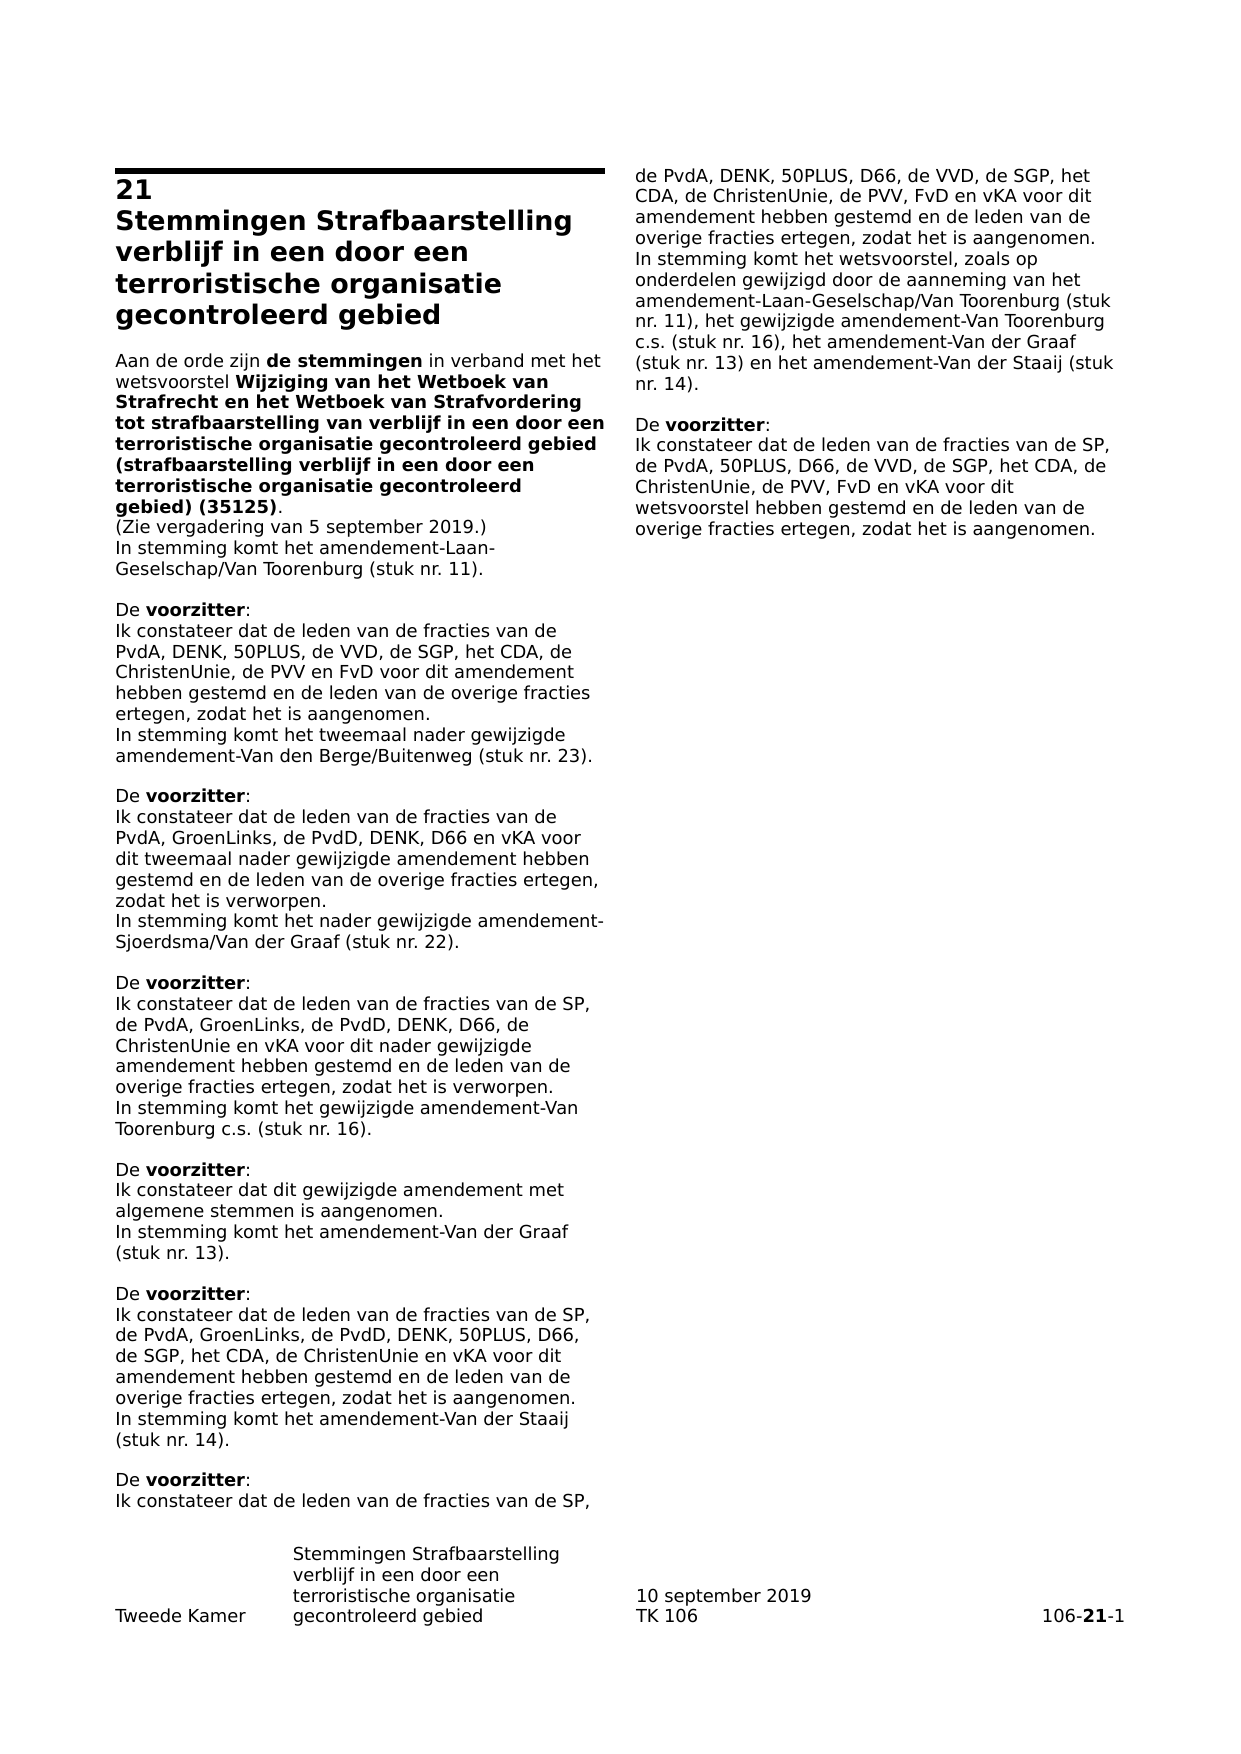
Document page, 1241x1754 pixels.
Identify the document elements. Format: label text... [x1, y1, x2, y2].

title 21 Stemmingen Strafbaarstelling verblijf in een door een terroristische organisatie gecontroleerd gebied [115, 174, 605, 331]
text In stemming komt het tweemaal nader gewijzigde amendement-Van den Berge/Buitenweg (stuk nr. 23). [115, 725, 605, 766]
text In stemming komt het wetsvoorstel, zoals op onderdelen gewijzigd door de aanneming van het amendement-Laan-Geselschap/Van Toorenburg (stuk nr. 11), het gewijzigde amendement-Van Toorenburg c.s. (stuk nr. 16), het amendement-Van der Graaf (stuk nr. 13) en het amendement-Van der Staaij (stuk nr. 14). [635, 249, 1125, 394]
text Ik constateer dat de leden van de fracties van de SP, de PvdA, GroenLinks, de PvdD, DENK, D66, de ChristenUnie en vKA voor dit nader gewijzigde amendement hebben gestemd en de leden van de overige fracties ertegen, zodat het is verworpen. [115, 994, 605, 1098]
text Ik constateer dat dit gewijzigde amendement met algemene stemmen is aangenomen. [115, 1180, 605, 1222]
text Ik constateer dat de leden van de fracties van de SP, de PvdA, GroenLinks, de PvdD, DENK, 50PLUS, D66, de SGP, het CDA, de ChristenUnie en vKA voor dit amendement hebben gestemd en de leden van de overige fracties ertegen, zodat het is aangenomen. [115, 1304, 605, 1408]
text De voorzitter: [635, 414, 1125, 435]
text De voorzitter: [115, 1470, 605, 1491]
text In stemming komt het amendement-Van der Staaij (stuk nr. 14). [115, 1408, 605, 1450]
text Ik constateer dat de leden van de fracties van de PvdA, GroenLinks, de PvdD, DENK, D66 en vKA voor dit tweemaal nader gewijzigde amendement hebben gestemd en de leden van de overige fracties ertegen, zodat het is verworpen. [115, 807, 605, 911]
text Ik constateer dat de leden van de fracties van de PvdA, DENK, 50PLUS, de VVD, de SGP, het CDA, de ChristenUnie, de PVV en FvD voor dit amendement hebben gestemd en de leden van de overige fracties ertegen, zodat het is aangenomen. [115, 621, 605, 725]
text De voorzitter: [115, 786, 605, 807]
text De voorzitter: [115, 973, 605, 994]
text Ik constateer dat de leden van de fracties van de SP, [115, 1491, 605, 1512]
text De voorzitter: [115, 1283, 605, 1304]
text Ik constateer dat de leden van de fracties van de SP, de PvdA, 50PLUS, D66, de VVD, de SGP, het CDA, de ChristenUnie, de PVV, FvD en vKA voor dit wetsvoorstel hebben gestemd en de leden van de overige fracties ertegen, zodat het is aangenomen. [635, 435, 1125, 539]
text In stemming komt het gewijzigde amendement-Van Toorenburg c.s. (stuk nr. 16). [115, 1098, 605, 1139]
text (Zie vergadering van 5 september 2019.) [115, 517, 605, 538]
text De voorzitter: [115, 1159, 605, 1180]
text De voorzitter: [115, 600, 605, 621]
text In stemming komt het nader gewijzigde amendement-Sjoerdsma/Van der Graaf (stuk nr. 22). [115, 911, 605, 953]
text de PvdA, DENK, 50PLUS, D66, de VVD, de SGP, het CDA, de ChristenUnie, de PVV, FvD en vKA voor dit amendement hebben gestemd en de leden van de overige fracties ertegen, zodat het is aangenomen. [635, 165, 1125, 249]
text In stemming komt het amendement-Laan-Geselschap/Van Toorenburg (stuk nr. 11). [115, 538, 605, 580]
text Aan de orde zijn de stemmingen in verband met het wetsvoorstel Wijziging van het Wetboek van Strafrecht en het Wetboek van Strafvordering tot strafbaarstelling van verblijf in een door een terroristische organisatie gecontroleerd gebied (strafbaarstelling verblijf in een door een terroristische organisatie gecontroleerd gebied) (35125). [115, 351, 605, 517]
text In stemming komt het amendement-Van der Graaf (stuk nr. 13). [115, 1222, 605, 1263]
